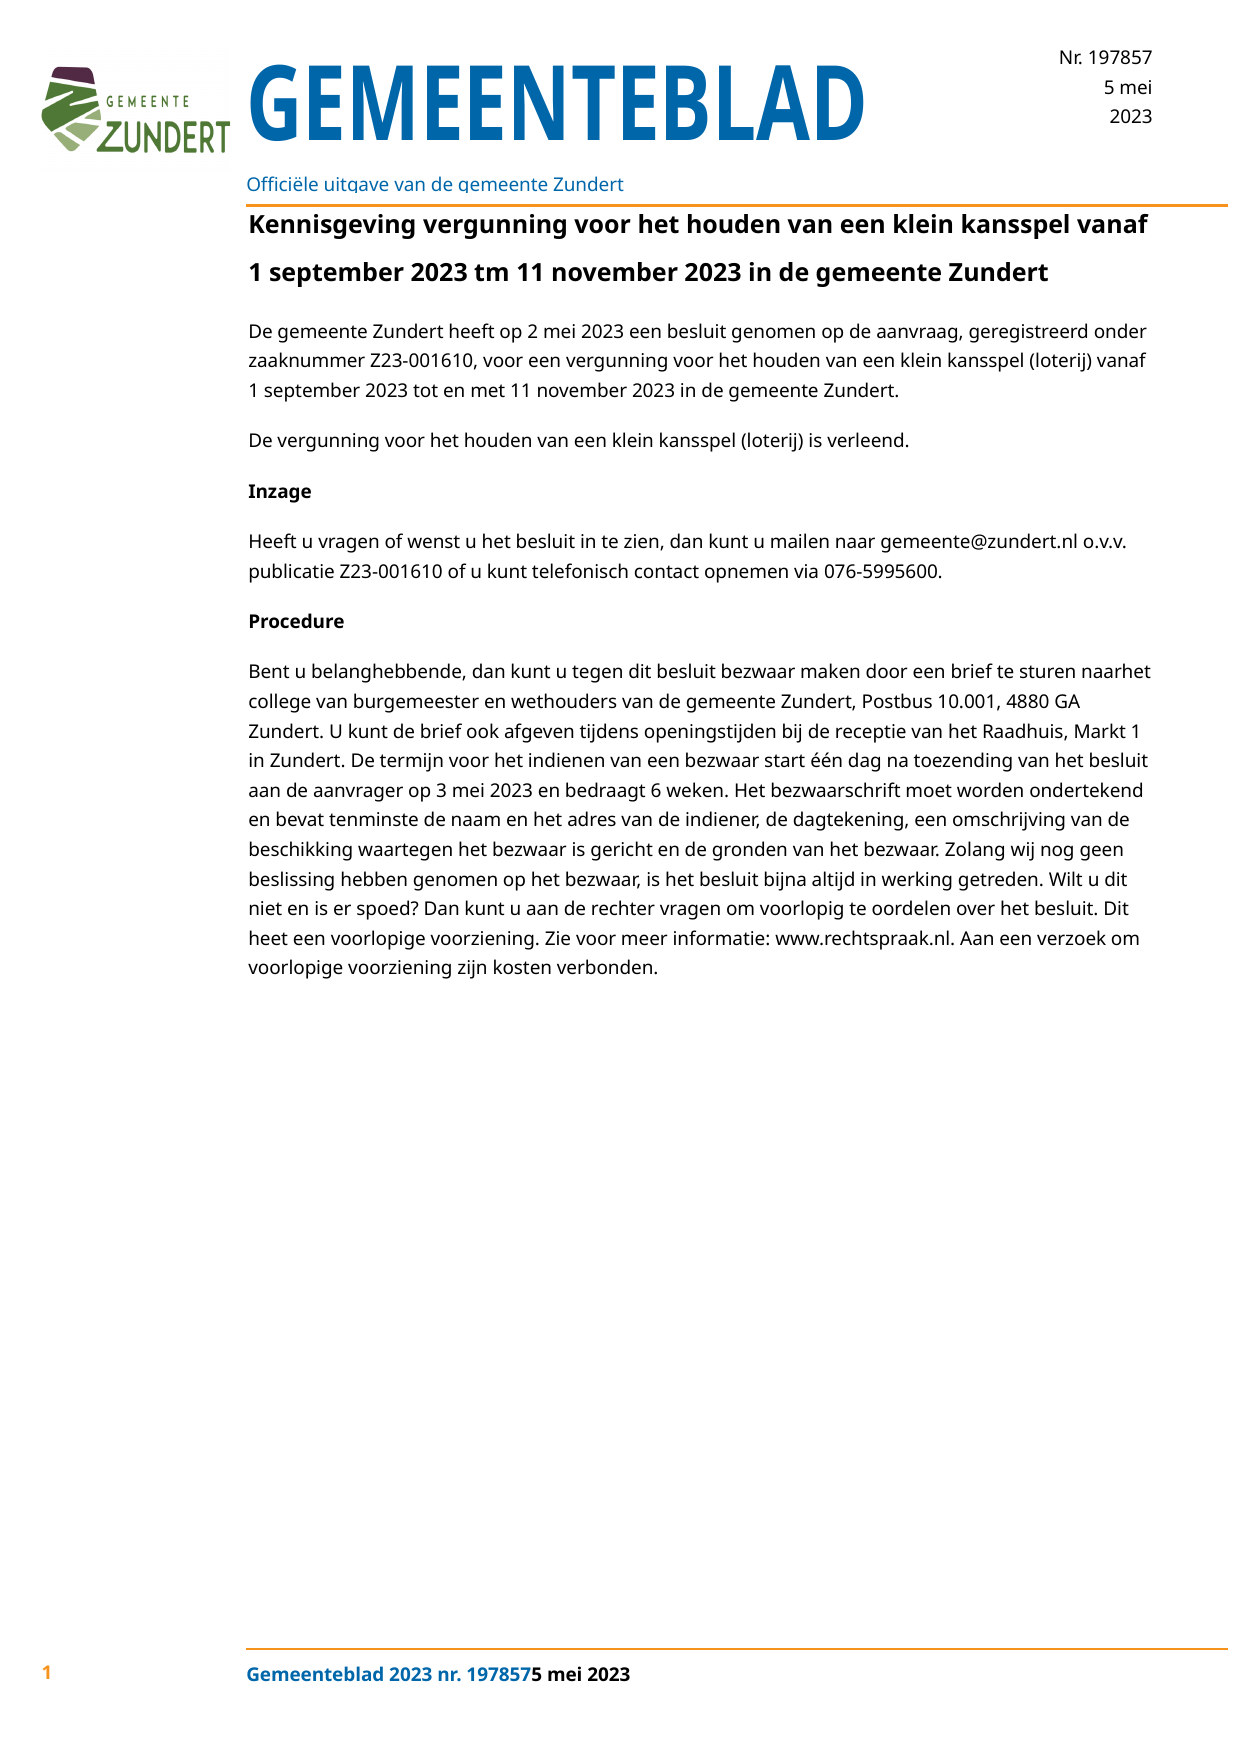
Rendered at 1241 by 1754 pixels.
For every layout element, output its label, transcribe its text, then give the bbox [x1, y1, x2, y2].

text Procedure [248, 608, 1152, 634]
text Inzage [248, 478, 1152, 504]
text Bent u belanghebbende, dan kunt u tegen dit besluit bezwaar maken door een brief te sturen naarhet college van burgemeester en wethouders van de gemeente Zundert, Postbus 10.001, 4880 GA Zundert. U kunt de brief ook afgeven tijdens openingstijden bij de receptie van het Raadhuis, Markt 1 in Zundert. De termijn voor het indienen van een bezwaar start één dag na toezending van het besluit aan de aanvrager op 3 mei 2023 en bedraagt 6 weken. Het bezwaarschrift moet worden ondertekend en bevat tenminste de naam en het adres van de indiener, de dagtekening, een omschrijving van de beschikking waartegen het bezwaar is gericht en de gronden van het bezwaar. Zolang wij nog geen beslissing hebben genomen op het bezwaar, is het besluit bijna altijd in werking getreden. Wilt u dit niet en is er spoed? Dan kunt u aan de rechter vragen om voorlopig te oordelen over het besluit. Dit heet een voorlopige voorziening. Zie voor meer informatie: www.rechtspraak.nl. Aan een verzoek om voorlopige voorziening zijn kosten verbonden. [248, 659, 1152, 980]
picture [41, 47, 231, 172]
text De vergunning voor het houden van een klein kansspel (loterij) is verleend. [248, 427, 1152, 453]
text Heeft u vragen of wenst u het besluit in te zien, dan kunt u mailen naar gemeente@zundert.nl o.v.v. publicatie Z23-001610 of u kunt telefonisch contact opnemen via 076-5995600. [248, 528, 1152, 584]
text De gemeente Zundert heeft op 2 mei 2023 een besluit genomen op de aanvraag, geregistreerd onder zaaknummer Z23-001610, voor een vergunning voor het houden van een klein kansspel (loterij) vanaf 1 september 2023 tot en met 11 november 2023 in de gemeente Zundert. [248, 318, 1152, 403]
text Kennisgeving vergunning voor het houden van een klein kansspel vanaf 1 september 2023 tm 11 november 2023 in de gemeente Zundert [248, 207, 1152, 288]
